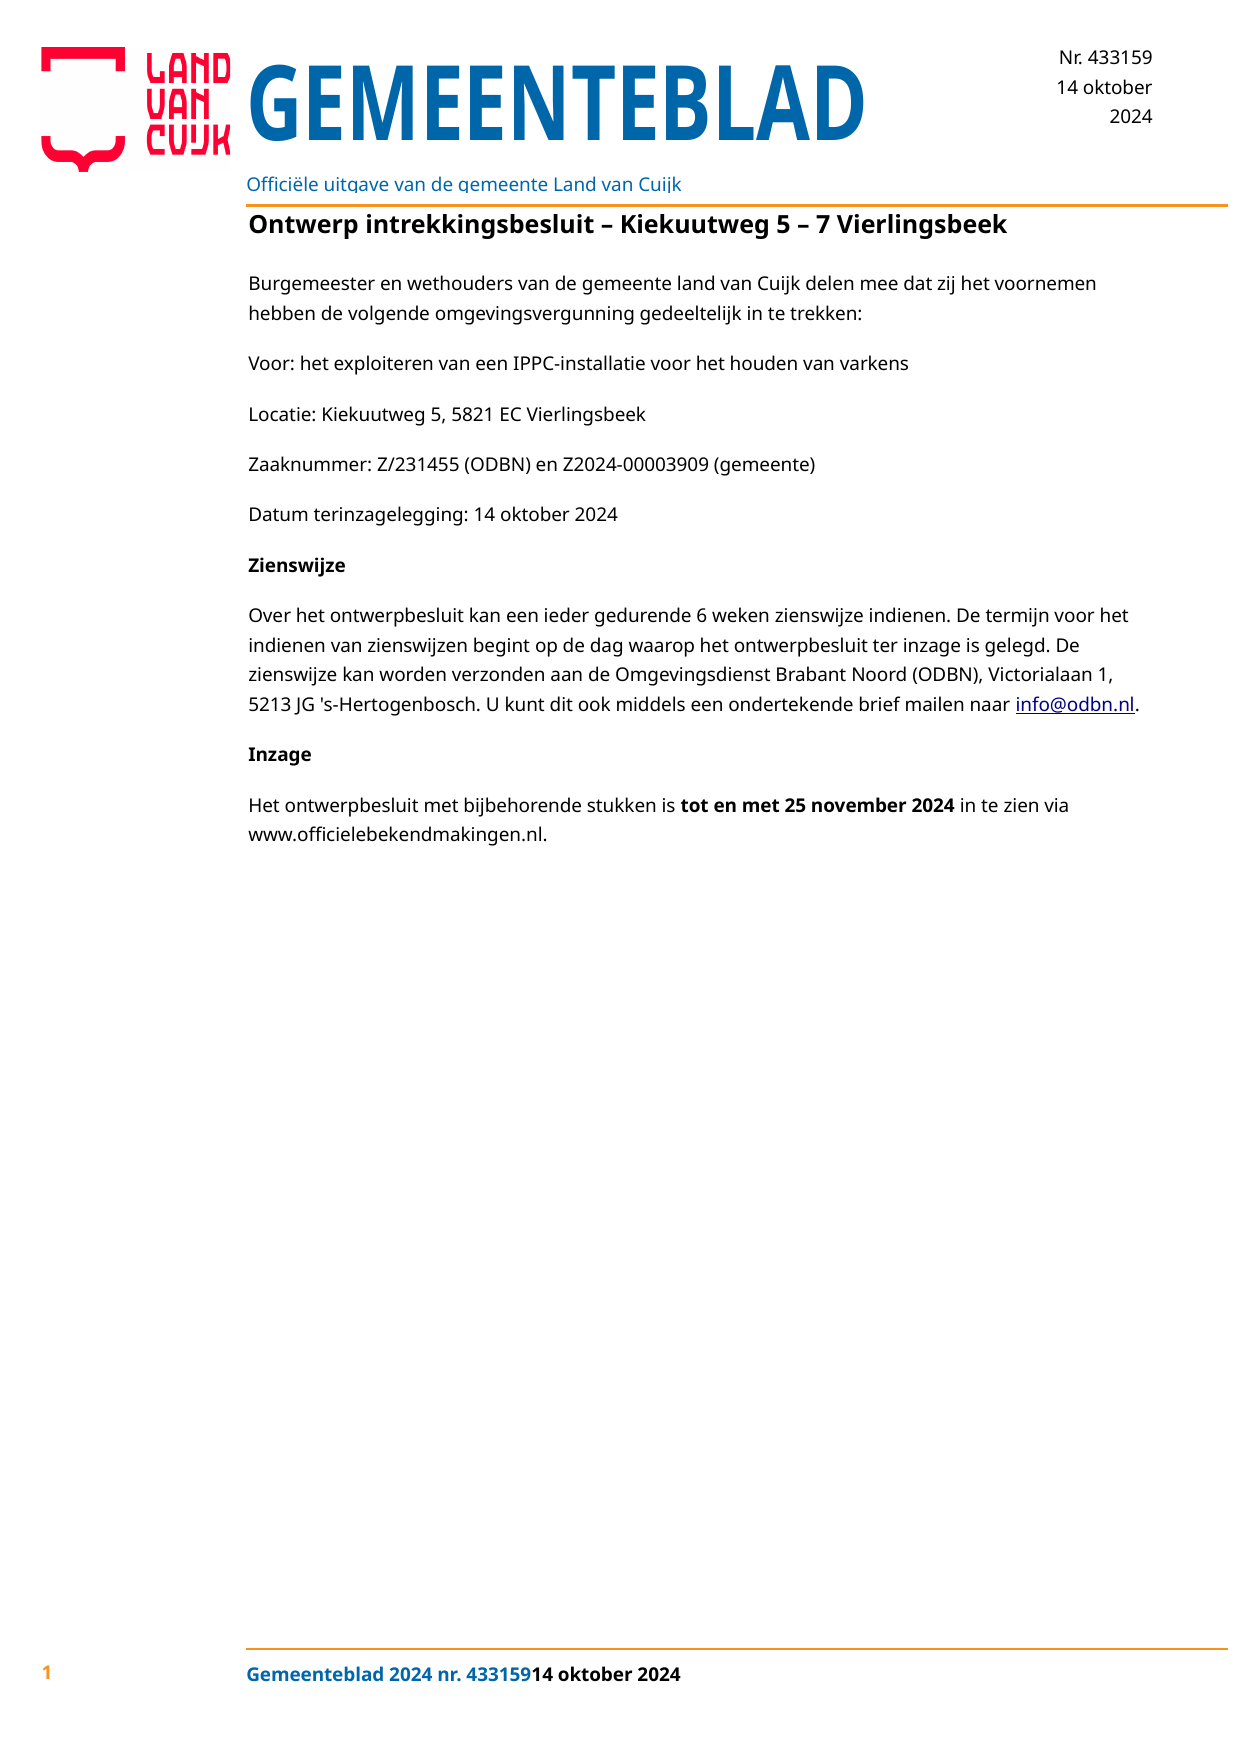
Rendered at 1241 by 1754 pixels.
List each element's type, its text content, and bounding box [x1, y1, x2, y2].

text Voor: het exploiteren van een IPPC-installatie voor het houden van varkens [248, 350, 1152, 376]
text Over het ontwerpbesluit kan een ieder gedurende 6 weken zienswijze indienen. De termijn voor het indienen van zienswijzen begint op de dag waarop het ontwerpbesluit ter inzage is gelegd. De zienswijze kan worden verzonden aan de Omgevingsdienst Brabant Noord (ODBN), Victorialaan 1, 5213 JG 's-Hertogenbosch. U kunt dit ook middels een ondertekende brief mailen naar info@odbn.nl. [248, 602, 1152, 717]
text Zienswijze [248, 552, 1152, 578]
text Datum terinzagelegging: 14 oktober 2024 [248, 502, 1152, 527]
text Het ontwerpbesluit met bijbehorende stukken is tot en met 25 november 2024 in te zien via www.officielebekendmakingen.nl. [248, 792, 1152, 847]
text Inzage [248, 742, 1152, 767]
text Ontwerp intrekkingsbesluit – Kiekuutweg 5 – 7 Vierlingsbeek [248, 207, 1152, 241]
picture [41, 47, 231, 172]
text Locatie: Kiekuutweg 5, 5821 EC Vierlingsbeek [248, 401, 1152, 426]
text Zaaknummer: Z/231455 (ODBN) en Z2024-00003909 (gemeente) [248, 451, 1152, 477]
text Burgemeester en wethouders van de gemeente land van Cuijk delen mee dat zij het voornemen hebben de volgende omgevingsvergunning gedeeltelijk in te trekken: [248, 270, 1152, 326]
